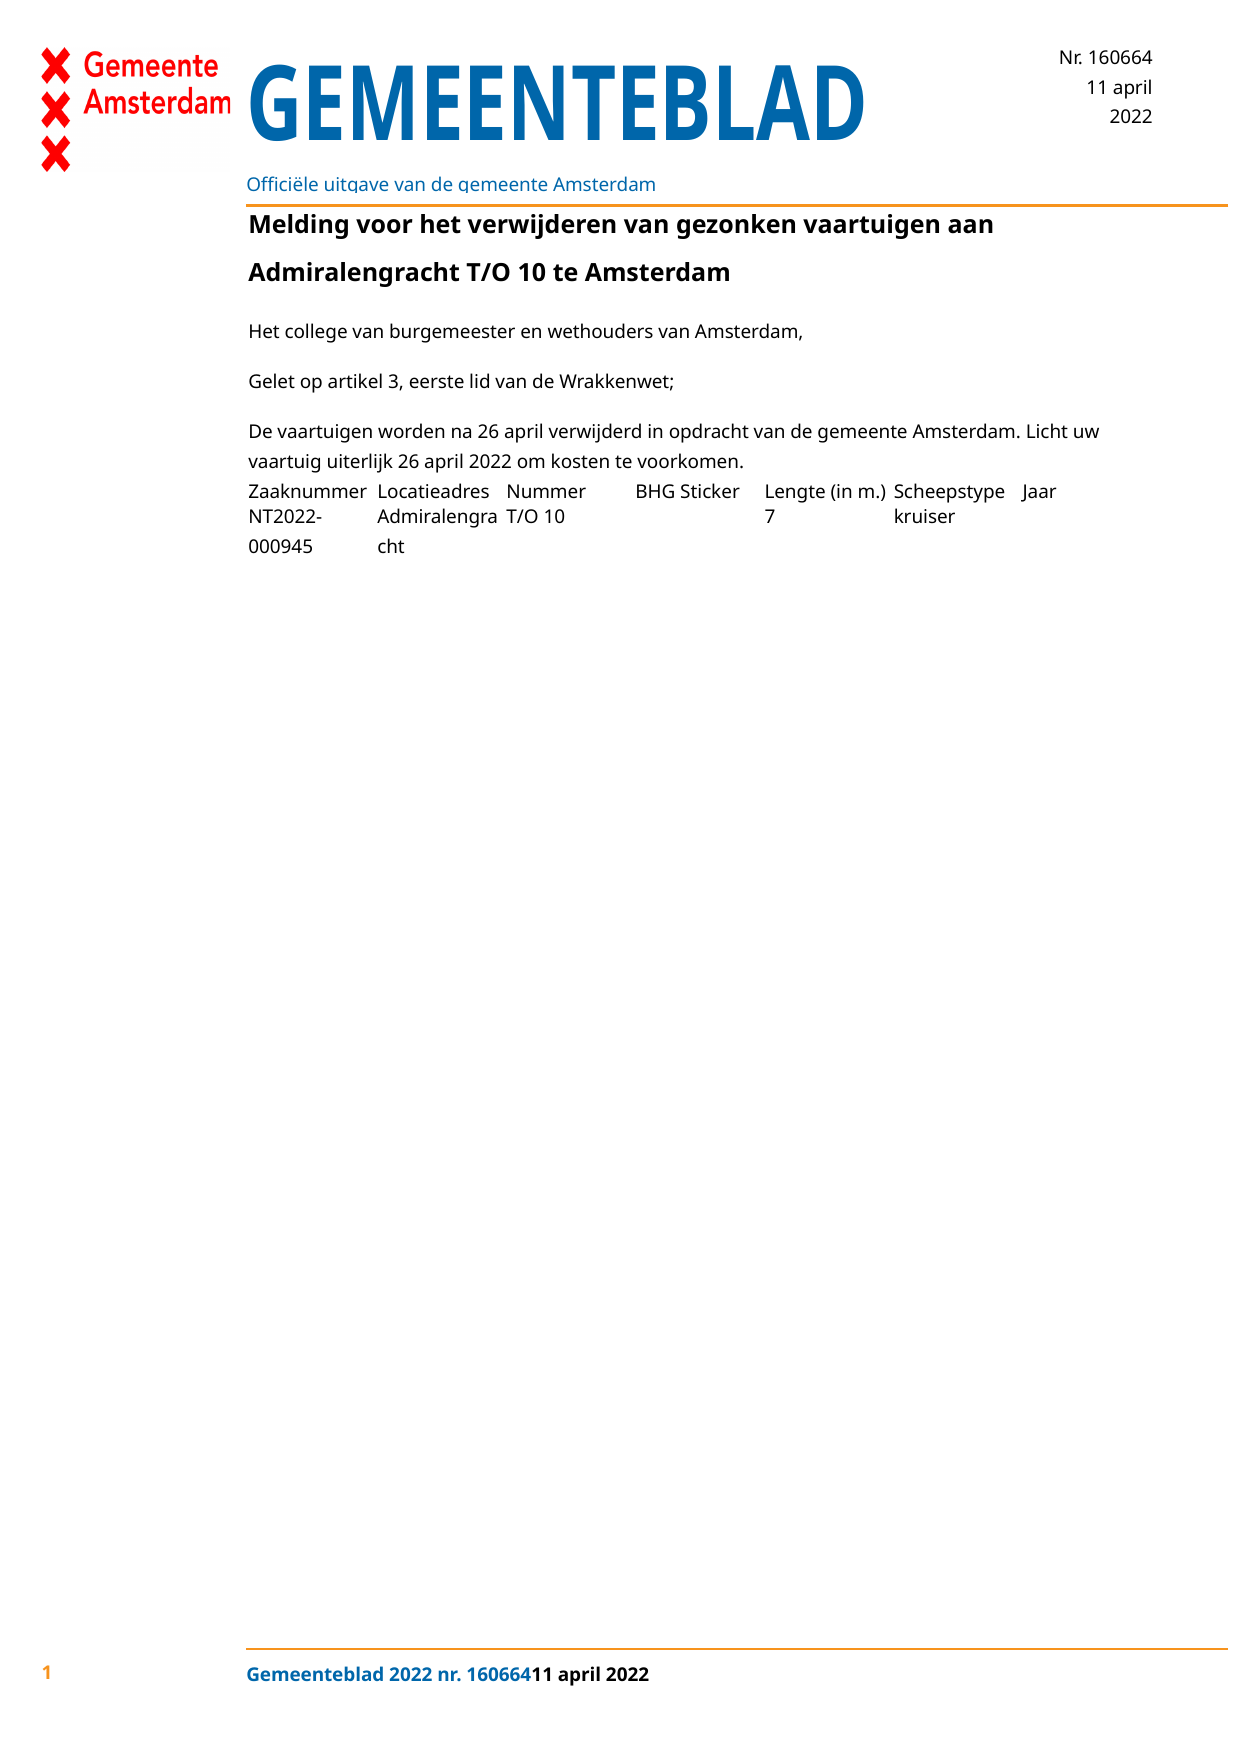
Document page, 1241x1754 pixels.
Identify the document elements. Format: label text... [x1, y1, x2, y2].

table_header Locatieadres [377, 478, 506, 504]
table_header Scheepstype [894, 478, 1022, 504]
text Het college van burgemeester en wethouders van Amsterdam, [248, 318, 1152, 344]
table_header Jaar [1023, 478, 1152, 504]
table_cell NT2022-000945 [248, 504, 377, 559]
text Gelet op artikel 3, eerste lid van de Wrakkenwet; [248, 368, 1152, 394]
table_header Zaaknummer [248, 478, 377, 504]
table_cell [635, 504, 764, 559]
picture [41, 47, 231, 172]
text Melding voor het verwijderen van gezonken vaartuigen aan Admiralengracht T/O 10 te Amsterdam [248, 207, 1152, 288]
table_cell [1023, 504, 1152, 559]
table_header Lengte (in m.) [764, 478, 893, 504]
table_cell kruiser [894, 504, 1022, 559]
table_header BHG Sticker [635, 478, 764, 504]
text De vaartuigen worden na 26 april verwijderd in opdracht van de gemeente Amsterdam. Licht uw vaartuig uiterlijk 26 april 2022 om kosten te voorkomen. [248, 419, 1152, 474]
table_cell Admiralengracht [377, 504, 506, 559]
table_cell 7 [764, 504, 893, 559]
table_cell T/O 10 [506, 504, 635, 559]
table_header Nummer [506, 478, 635, 504]
